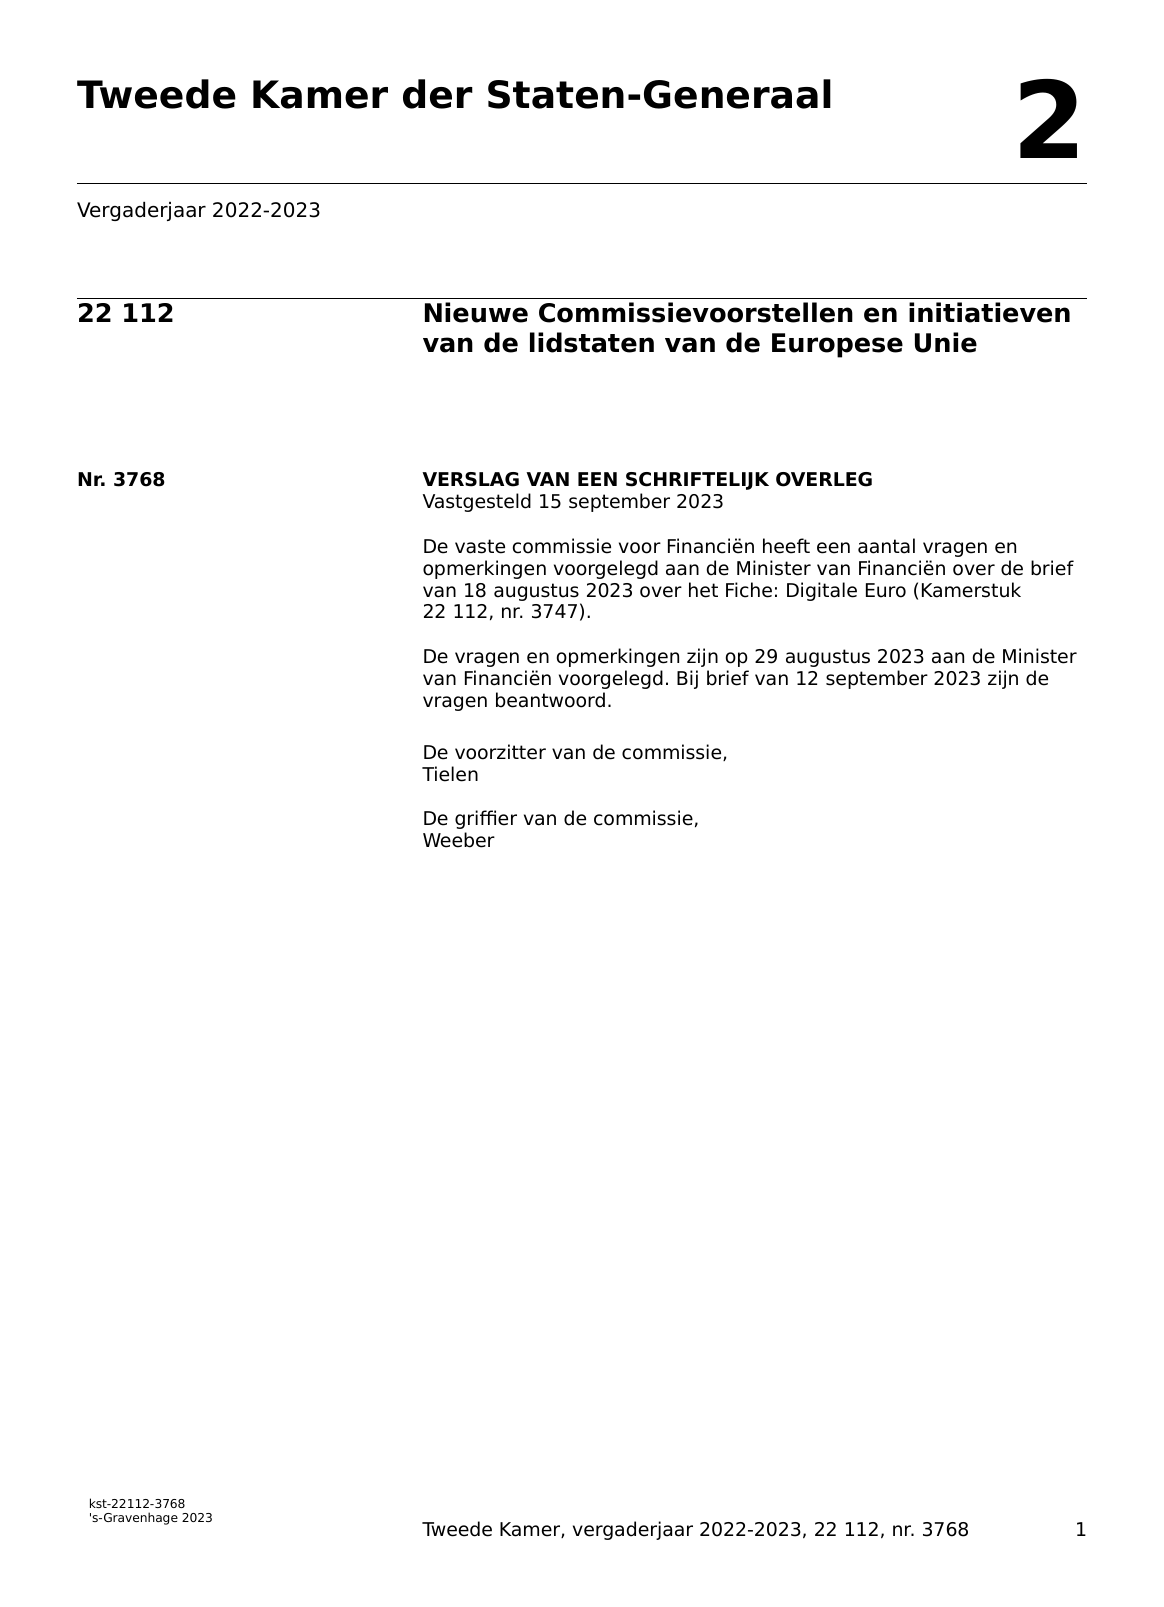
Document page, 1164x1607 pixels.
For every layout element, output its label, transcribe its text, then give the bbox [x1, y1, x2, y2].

subtitle Nr. 3768 VERSLAG VAN EEN SCHRIFTELIJK OVERLEG [77, 469, 1087, 491]
table_header 2 [886, 59, 1087, 183]
subtitle 22 112 Nieuwe Commissievoorstellen en initiatieven van de lidstaten van de Europese Unie [77, 299, 1087, 358]
text kst-22112-3768 [88, 1497, 323, 1511]
text 's-Gravenhage 2023 [88, 1511, 323, 1525]
table_cell Vergaderjaar 2022-2023 [77, 184, 1087, 298]
text De griffier van de commissie, Weeber [422, 808, 1087, 852]
text De vragen en opmerkingen zijn op 29 augustus 2023 aan de Minister van Financiën voorgelegd. Bij brief van 12 september 2023 zijn de vragen beantwoord. [422, 646, 1087, 712]
text De vaste commissie voor Financiën heeft een aantal vragen en opmerkingen voorgelegd aan de Minister van Financiën over de brief van 18 augustus 2023 over het Fiche: Digitale Euro (Kamerstuk 22 112, nr. 3747). [422, 536, 1087, 623]
text Vastgesteld 15 september 2023 [422, 491, 1087, 513]
table_header Tweede Kamer der Staten-Generaal [77, 59, 886, 183]
text De voorzitter van de commissie, Tielen [422, 742, 1087, 786]
